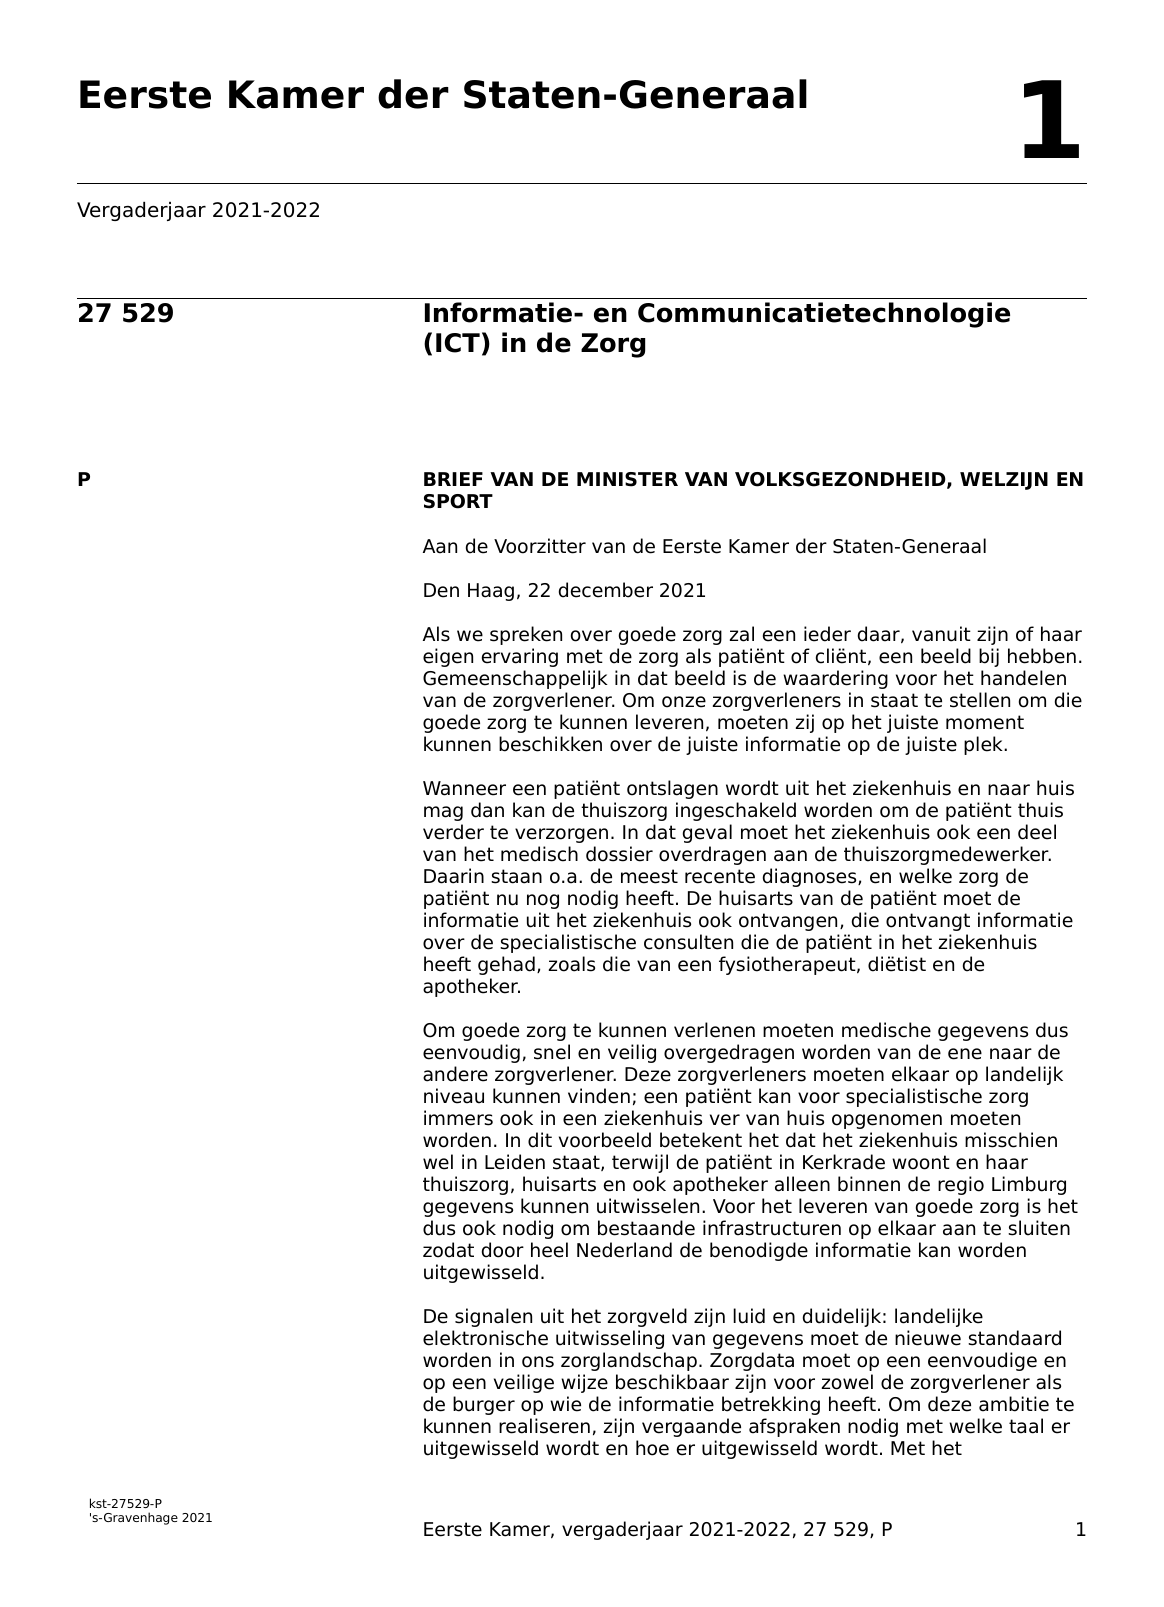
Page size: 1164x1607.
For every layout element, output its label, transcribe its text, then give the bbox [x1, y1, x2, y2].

subtitle P BRIEF VAN DE MINISTER VAN VOLKSGEZONDHEID, WELZIJN EN SPORT [77, 469, 1087, 513]
text De signalen uit het zorgveld zijn luid en duidelijk: landelijke elektronische uitwisseling van gegevens moet de nieuwe standaard worden in ons zorglandschap. Zorgdata moet op een eenvoudige en op een veilige wijze beschikbaar zijn voor zowel de zorgverlener als de burger op wie de informatie betrekking heeft. Om deze ambitie te kunnen realiseren, zijn vergaande afspraken nodig met welke taal er uitgewisseld wordt en hoe er uitgewisseld wordt. Met het [422, 1306, 1087, 1460]
text 's-Gravenhage 2021 [88, 1511, 323, 1525]
table_header Eerste Kamer der Staten-Generaal [77, 59, 886, 183]
text Wanneer een patiënt ontslagen wordt uit het ziekenhuis en naar huis mag dan kan de thuiszorg ingeschakeld worden om de patiënt thuis verder te verzorgen. In dat geval moet het ziekenhuis ook een deel van het medisch dossier overdragen aan de thuiszorgmedewerker. Daarin staan o.a. de meest recente diagnoses, en welke zorg de patiënt nu nog nodig heeft. De huisarts van de patiënt moet de informatie uit het ziekenhuis ook ontvangen, die ontvangt informatie over de specialistische consulten die de patiënt in het ziekenhuis heeft gehad, zoals die van een fysiotherapeut, diëtist en de apotheker. [422, 778, 1087, 998]
subtitle 27 529 Informatie- en Communicatietechnologie (ICT) in de Zorg [77, 299, 1087, 358]
text Om goede zorg te kunnen verlenen moeten medische gegevens dus eenvoudig, snel en veilig overgedragen worden van de ene naar de andere zorgverlener. Deze zorgverleners moeten elkaar op landelijk niveau kunnen vinden; een patiënt kan voor specialistische zorg immers ook in een ziekenhuis ver van huis opgenomen moeten worden. In dit voorbeeld betekent het dat het ziekenhuis misschien wel in Leiden staat, terwijl de patiënt in Kerkrade woont en haar thuiszorg, huisarts en ook apotheker alleen binnen de regio Limburg gegevens kunnen uitwisselen. Voor het leveren van goede zorg is het dus ook nodig om bestaande infrastructuren op elkaar aan te sluiten zodat door heel Nederland de benodigde informatie kan worden uitgewisseld. [422, 1020, 1087, 1284]
table_header 1 [886, 59, 1087, 183]
text Als we spreken over goede zorg zal een ieder daar, vanuit zijn of haar eigen ervaring met de zorg als patiënt of cliënt, een beeld bij hebben. Gemeenschappelijk in dat beeld is de waardering voor het handelen van de zorgverlener. Om onze zorgverleners in staat te stellen om die goede zorg te kunnen leveren, moeten zij op het juiste moment kunnen beschikken over de juiste informatie op de juiste plek. [422, 624, 1087, 756]
table_cell Vergaderjaar 2021-2022 [77, 184, 1087, 298]
text Aan de Voorzitter van de Eerste Kamer der Staten-Generaal [422, 536, 1087, 557]
text kst-27529-P [88, 1497, 323, 1511]
text Den Haag, 22 december 2021 [422, 580, 1087, 602]
